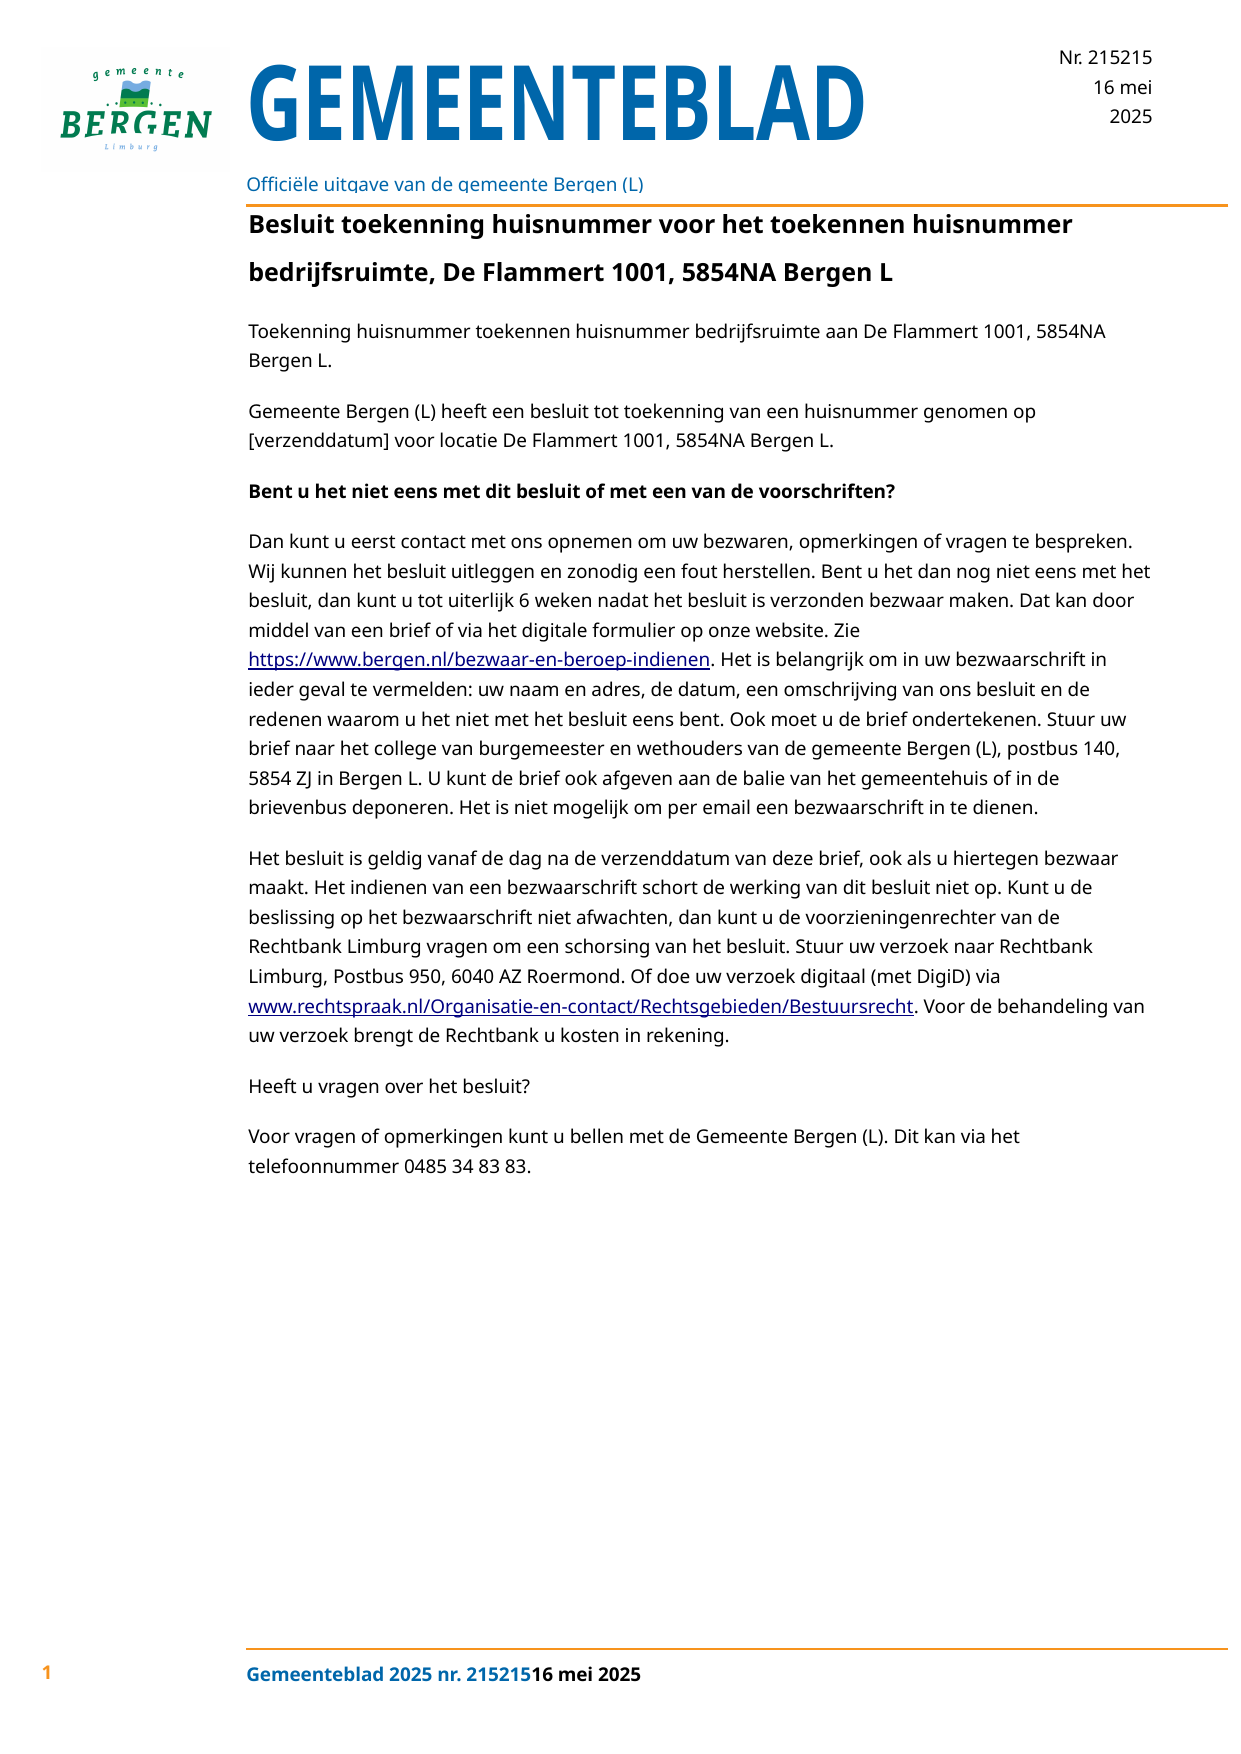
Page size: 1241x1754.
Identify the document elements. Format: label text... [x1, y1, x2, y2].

text Besluit toekenning huisnummer voor het toekennen huisnummer bedrijfsruimte, De Flammert 1001, 5854NA Bergen L [248, 207, 1152, 288]
text Het besluit is geldig vanaf de dag na de verzenddatum van deze brief, ook als u hiertegen bezwaar maakt. Het indienen van een bezwaarschrift schort de werking van dit besluit niet op. Kunt u de beslissing op het bezwaarschrift niet afwachten, dan kunt u de voorzieningenrechter van de Rechtbank Limburg vragen om een schorsing van het besluit. Stuur uw verzoek naar Rechtbank Limburg, Postbus 950, 6040 AZ Roermond. Of doe uw verzoek digitaal (met DigiD) via www.rechtspraak.nl/Organisatie-en-contact/Rechtsgebieden/Bestuursrecht. Voor de behandeling van uw verzoek brengt de Rechtbank u kosten in rekening. [248, 845, 1152, 1048]
text Toekenning huisnummer toekennen huisnummer bedrijfsruimte aan De Flammert 1001, 5854NA Bergen L. [248, 318, 1152, 373]
text Bent u het niet eens met dit besluit of met een van de voorschriften? [248, 478, 1152, 504]
picture [41, 47, 231, 172]
text Dan kunt u eerst contact met ons opnemen om uw bezwaren, opmerkingen of vragen te bespreken. Wij kunnen het besluit uitleggen en zonodig een fout herstellen. Bent u het dan nog niet eens met het besluit, dan kunt u tot uiterlijk 6 weken nadat het besluit is verzonden bezwaar maken. Dat kan door middel van een brief of via het digitale formulier op onze website. Zie https://www.bergen.nl/bezwaar-en-beroep-indienen. Het is belangrijk om in uw bezwaarschrift in ieder geval te vermelden: uw naam en adres, de datum, een omschrijving van ons besluit en de redenen waarom u het niet met het besluit eens bent. Ook moet u de brief ondertekenen. Stuur uw brief naar het college van burgemeester en wethouders van de gemeente Bergen (L), postbus 140, 5854 ZJ in Bergen L. U kunt de brief ook afgeven aan de balie van het gemeentehuis of in de brievenbus deponeren. Het is niet mogelijk om per email een bezwaarschrift in te dienen. [248, 528, 1152, 820]
text Gemeente Bergen (L) heeft een besluit tot toekenning van een huisnummer genomen op [verzenddatum] voor locatie De Flammert 1001, 5854NA Bergen L. [248, 398, 1152, 453]
text Heeft u vragen over het besluit? [248, 1073, 1152, 1099]
text Voor vragen of opmerkingen kunt u bellen met de Gemeente Bergen (L). Dit kan via het telefoonnummer 0485 34 83 83. [248, 1123, 1152, 1179]
